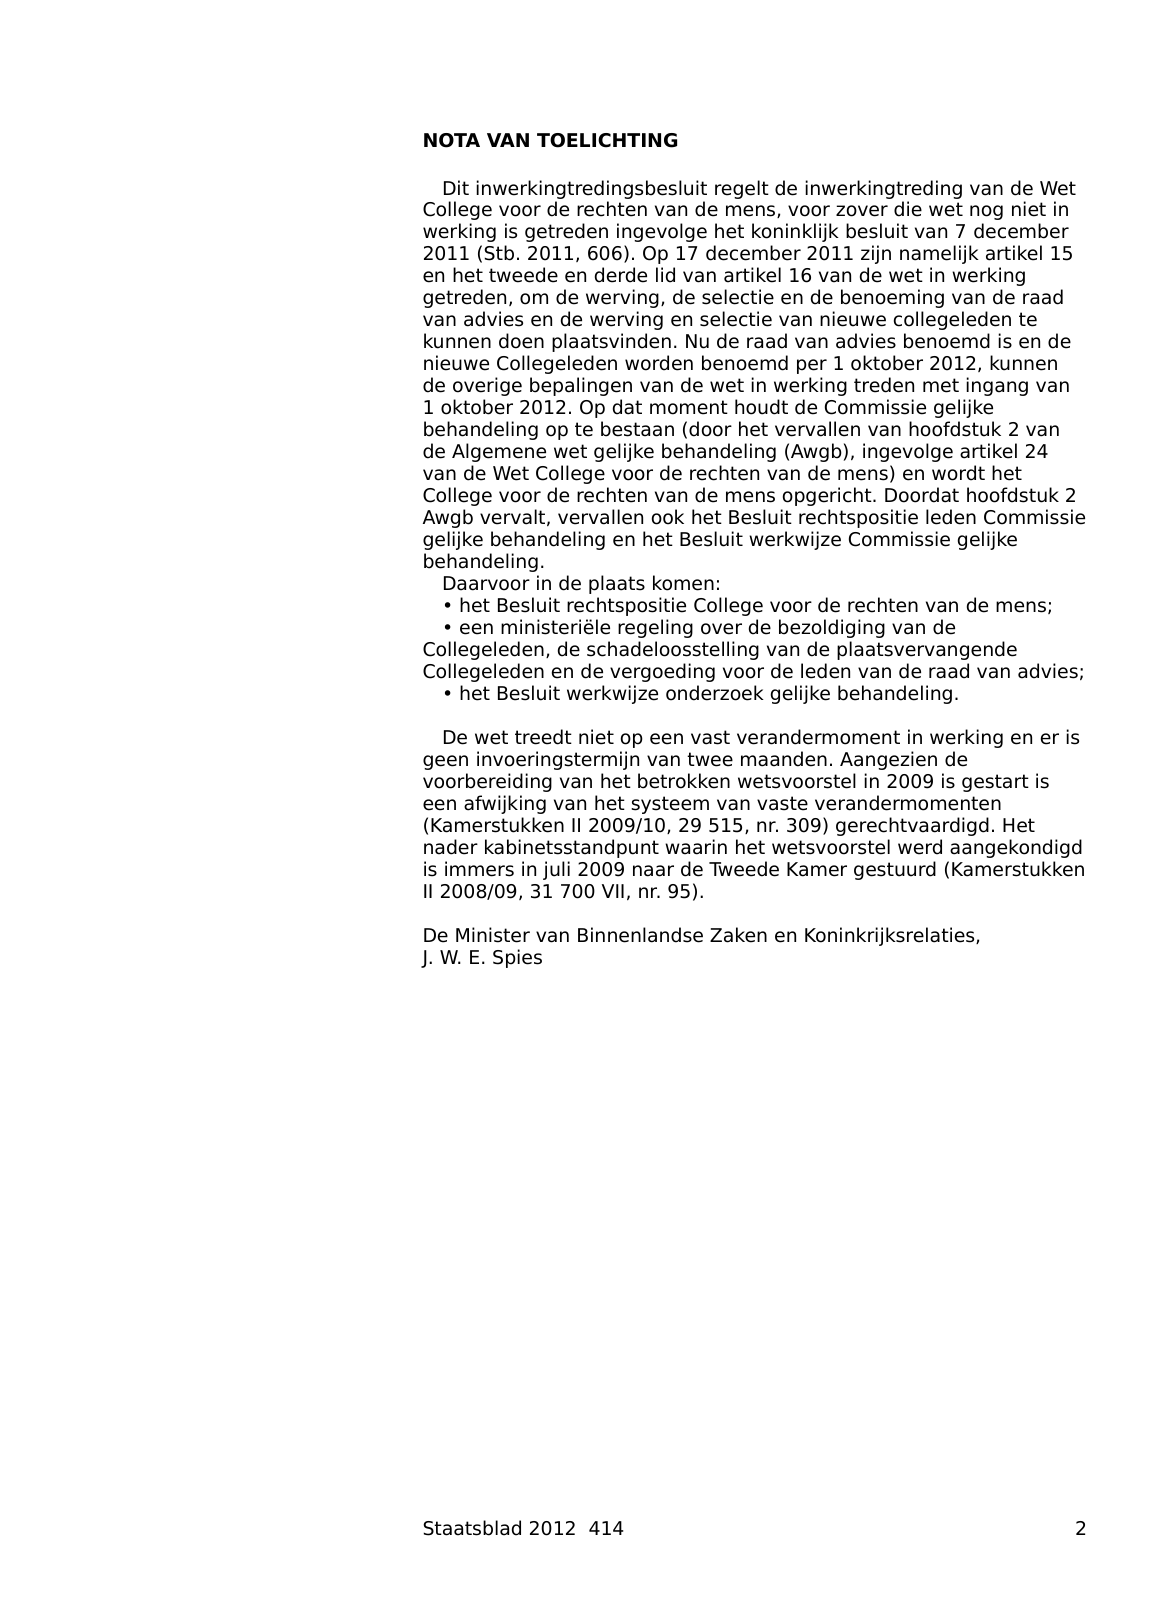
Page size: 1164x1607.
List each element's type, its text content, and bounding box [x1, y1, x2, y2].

text • het Besluit werkwijze onderzoek gelijke behandeling. [422, 683, 1087, 705]
text • een ministeriële regeling over de bezoldiging van de Collegeleden, de schadeloosstelling van de plaatsvervangende Collegeleden en de vergoeding voor de leden van de raad van advies; [422, 617, 1087, 683]
text Daarvoor in de plaats komen: [422, 573, 1087, 595]
subtitle NOTA VAN TOELICHTING [422, 130, 1087, 152]
text • het Besluit rechtspositie College voor de rechten van de mens; [422, 595, 1087, 617]
text Dit inwerkingtredingsbesluit regelt de inwerkingtreding van de Wet College voor de rechten van de mens, voor zover die wet nog niet in werking is getreden ingevolge het koninklijk besluit van 7 december 2011 (Stb. 2011, 606). Op 17 december 2011 zijn namelijk artikel 15 en het tweede en derde lid van artikel 16 van de wet in werking getreden, om de werving, de selectie en de benoeming van de raad van advies en de werving en selectie van nieuwe collegeleden te kunnen doen plaatsvinden. Nu de raad van advies benoemd is en de nieuwe Collegeleden worden benoemd per 1 oktober 2012, kunnen de overige bepalingen van de wet in werking treden met ingang van 1 oktober 2012. Op dat moment houdt de Commissie gelijke behandeling op te bestaan (door het vervallen van hoofdstuk 2 van de Algemene wet gelijke behandeling (Awgb), ingevolge artikel 24 van de Wet College voor de rechten van de mens) en wordt het College voor de rechten van de mens opgericht. Doordat hoofdstuk 2 Awgb vervalt, vervallen ook het Besluit rechtspositie leden Commissie gelijke behandeling en het Besluit werkwijze Commissie gelijke behandeling. [422, 177, 1087, 573]
text De Minister van Binnenlandse Zaken en Koninkrijksrelaties, J. W. E. Spies [422, 925, 1087, 969]
text De wet treedt niet op een vast verandermoment in werking en er is geen invoeringstermijn van twee maanden. Aangezien de voorbereiding van het betrokken wetsvoorstel in 2009 is gestart is een afwijking van het systeem van vaste verandermomenten (Kamerstukken II 2009/10, 29 515, nr. 309) gerechtvaardigd. Het nader kabinetsstandpunt waarin het wetsvoorstel werd aangekondigd is immers in juli 2009 naar de Tweede Kamer gestuurd (Kamerstukken II 2008/09, 31 700 VII, nr. 95). [422, 727, 1087, 903]
